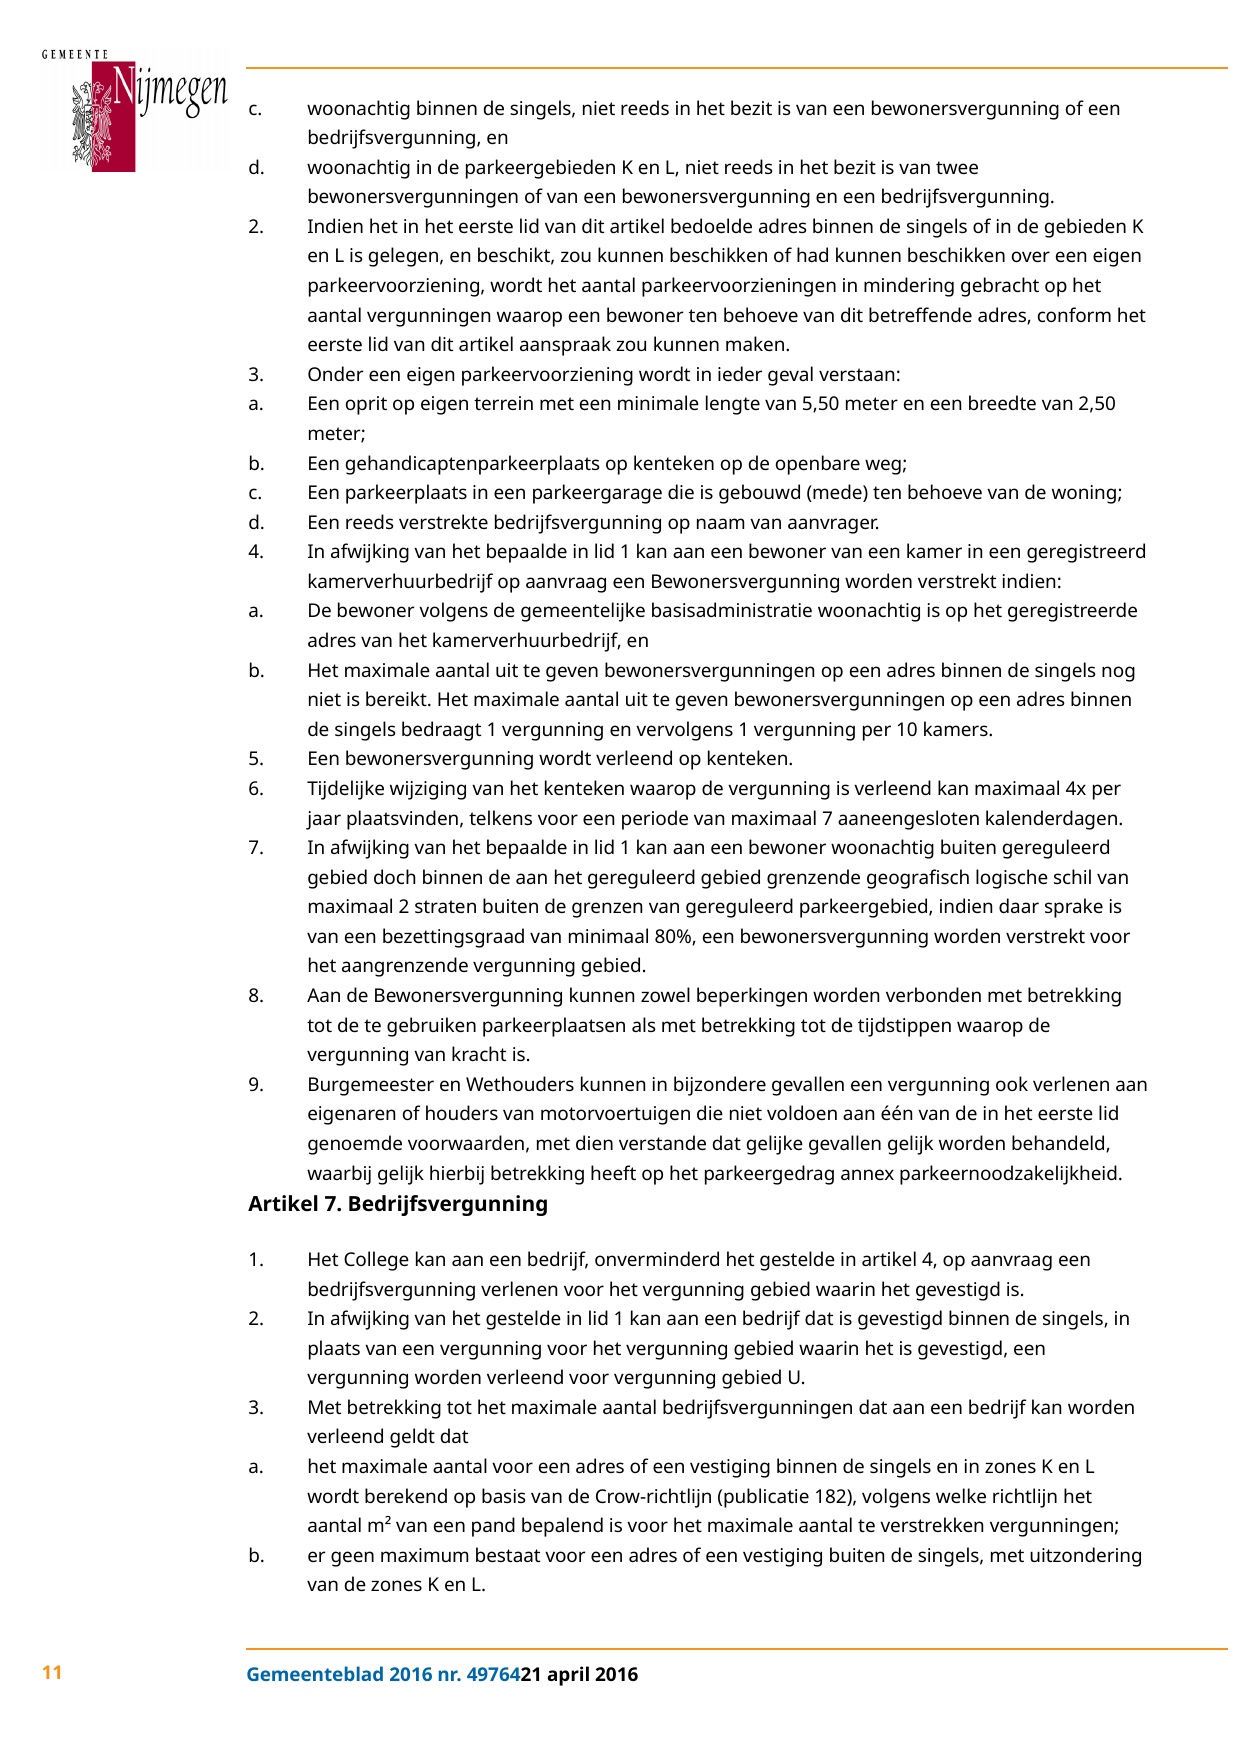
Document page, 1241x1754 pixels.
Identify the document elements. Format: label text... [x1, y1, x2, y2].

list woonachtig binnen de singels, niet reeds in het bezit is van een bewonersvergunning of een bedrijfsvergunning, en [248, 95, 1152, 150]
list In afwijking van het gestelde in lid 1 kan aan een bedrijf dat is gevestigd binnen de singels, in plaats van een vergunning voor het vergunning gebied waarin het is gevestigd, een vergunning worden verleend voor vergunning gebied U. [248, 1305, 1152, 1390]
text Artikel 7. Bedrijfsvergunning [248, 1189, 1152, 1218]
list Een oprit op eigen terrein met een minimale lengte van 5,50 meter en een breedte van 2,50 meter; [248, 391, 1152, 446]
list Een gehandicaptenparkeerplaats op kenteken op de openbare weg; [248, 450, 1152, 476]
list Het maximale aantal uit te geven bewonersvergunningen op een adres binnen de singels nog niet is bereikt. Het maximale aantal uit te geven bewonersvergunningen op een adres binnen de singels bedraagt 1 vergunning en vervolgens 1 vergunning per 10 kamers. [248, 657, 1152, 742]
list In afwijking van het bepaalde in lid 1 kan aan een bewoner van een kamer in een geregistreerd kamerverhuurbedrijf op aanvraag een Bewonersvergunning worden verstrekt indien: [248, 538, 1152, 594]
list Onder een eigen parkeervoorziening wordt in ieder geval verstaan: [248, 361, 1152, 387]
picture [41, 47, 231, 172]
list In afwijking van het bepaalde in lid 1 kan aan een bewoner woonachtig buiten gereguleerd gebied doch binnen de aan het gereguleerd gebied grenzende geografisch logische schil van maximaal 2 straten buiten de grenzen van gereguleerd parkeergebied, indien daar sprake is van een bezettingsgraad van minimaal 80%, een bewonersvergunning worden verstrekt voor het aangrenzende vergunning gebied. [248, 834, 1152, 978]
list het maximale aantal voor een adres of een vestiging binnen de singels en in zones K en L wordt berekend op basis van de Crow-richtlijn (publicatie 182), volgens welke richtlijn het aantal m² van een pand bepalend is voor het maximale aantal te verstrekken vergunningen; [248, 1453, 1152, 1538]
list Tijdelijke wijziging van het kenteken waarop de vergunning is verleend kan maximaal 4x per jaar plaatsvinden, telkens voor een periode van maximaal 7 aaneengesloten kalenderdagen. [248, 775, 1152, 831]
list er geen maximum bestaat voor een adres of een vestiging buiten de singels, met uitzondering van de zones K en L. [248, 1542, 1152, 1597]
list Burgemeester en Wethouders kunnen in bijzondere gevallen een vergunning ook verlenen aan eigenaren of houders van motorvoertuigen die niet voldoen aan één van de in het eerste lid genoemde voorwaarden, met dien verstande dat gelijke gevallen gelijk worden behandeld, waarbij gelijk hierbij betrekking heeft op het parkeergedrag annex parkeernoodzakelijkheid. [248, 1071, 1152, 1186]
list Aan de Bewonersvergunning kunnen zowel beperkingen worden verbonden met betrekking tot de te gebruiken parkeerplaatsen als met betrekking tot de tijdstippen waarop de vergunning van kracht is. [248, 982, 1152, 1067]
list Een bewonersvergunning wordt verleend op kenteken. [248, 746, 1152, 771]
list Met betrekking tot het maximale aantal bedrijfsvergunningen dat aan een bedrijf kan worden verleend geldt dat [248, 1394, 1152, 1449]
list Het College kan aan een bedrijf, onverminderd het gestelde in artikel 4, op aanvraag een bedrijfsvergunning verlenen voor het vergunning gebied waarin het gevestigd is. [248, 1246, 1152, 1302]
list Een reeds verstrekte bedrijfsvergunning op naam van aanvrager. [248, 509, 1152, 535]
list Indien het in het eerste lid van dit artikel bedoelde adres binnen de singels of in de gebieden K en L is gelegen, en beschikt, zou kunnen beschikken of had kunnen beschikken over een eigen parkeervoorziening, wordt het aantal parkeervoorzieningen in mindering gebracht op het aantal vergunningen waarop een bewoner ten behoeve van dit betreffende adres, conform het eerste lid van dit artikel aanspraak zou kunnen maken. [248, 213, 1152, 357]
list De bewoner volgens de gemeentelijke basisadministratie woonachtig is op het geregistreerde adres van het kamerverhuurbedrijf, en [248, 598, 1152, 653]
list woonachtig in de parkeergebieden K en L, niet reeds in het bezit is van twee bewonersvergunningen of van een bewonersvergunning en een bedrijfsvergunning. [248, 154, 1152, 209]
list Een parkeerplaats in een parkeergarage die is gebouwd (mede) ten behoeve van de woning; [248, 479, 1152, 505]
